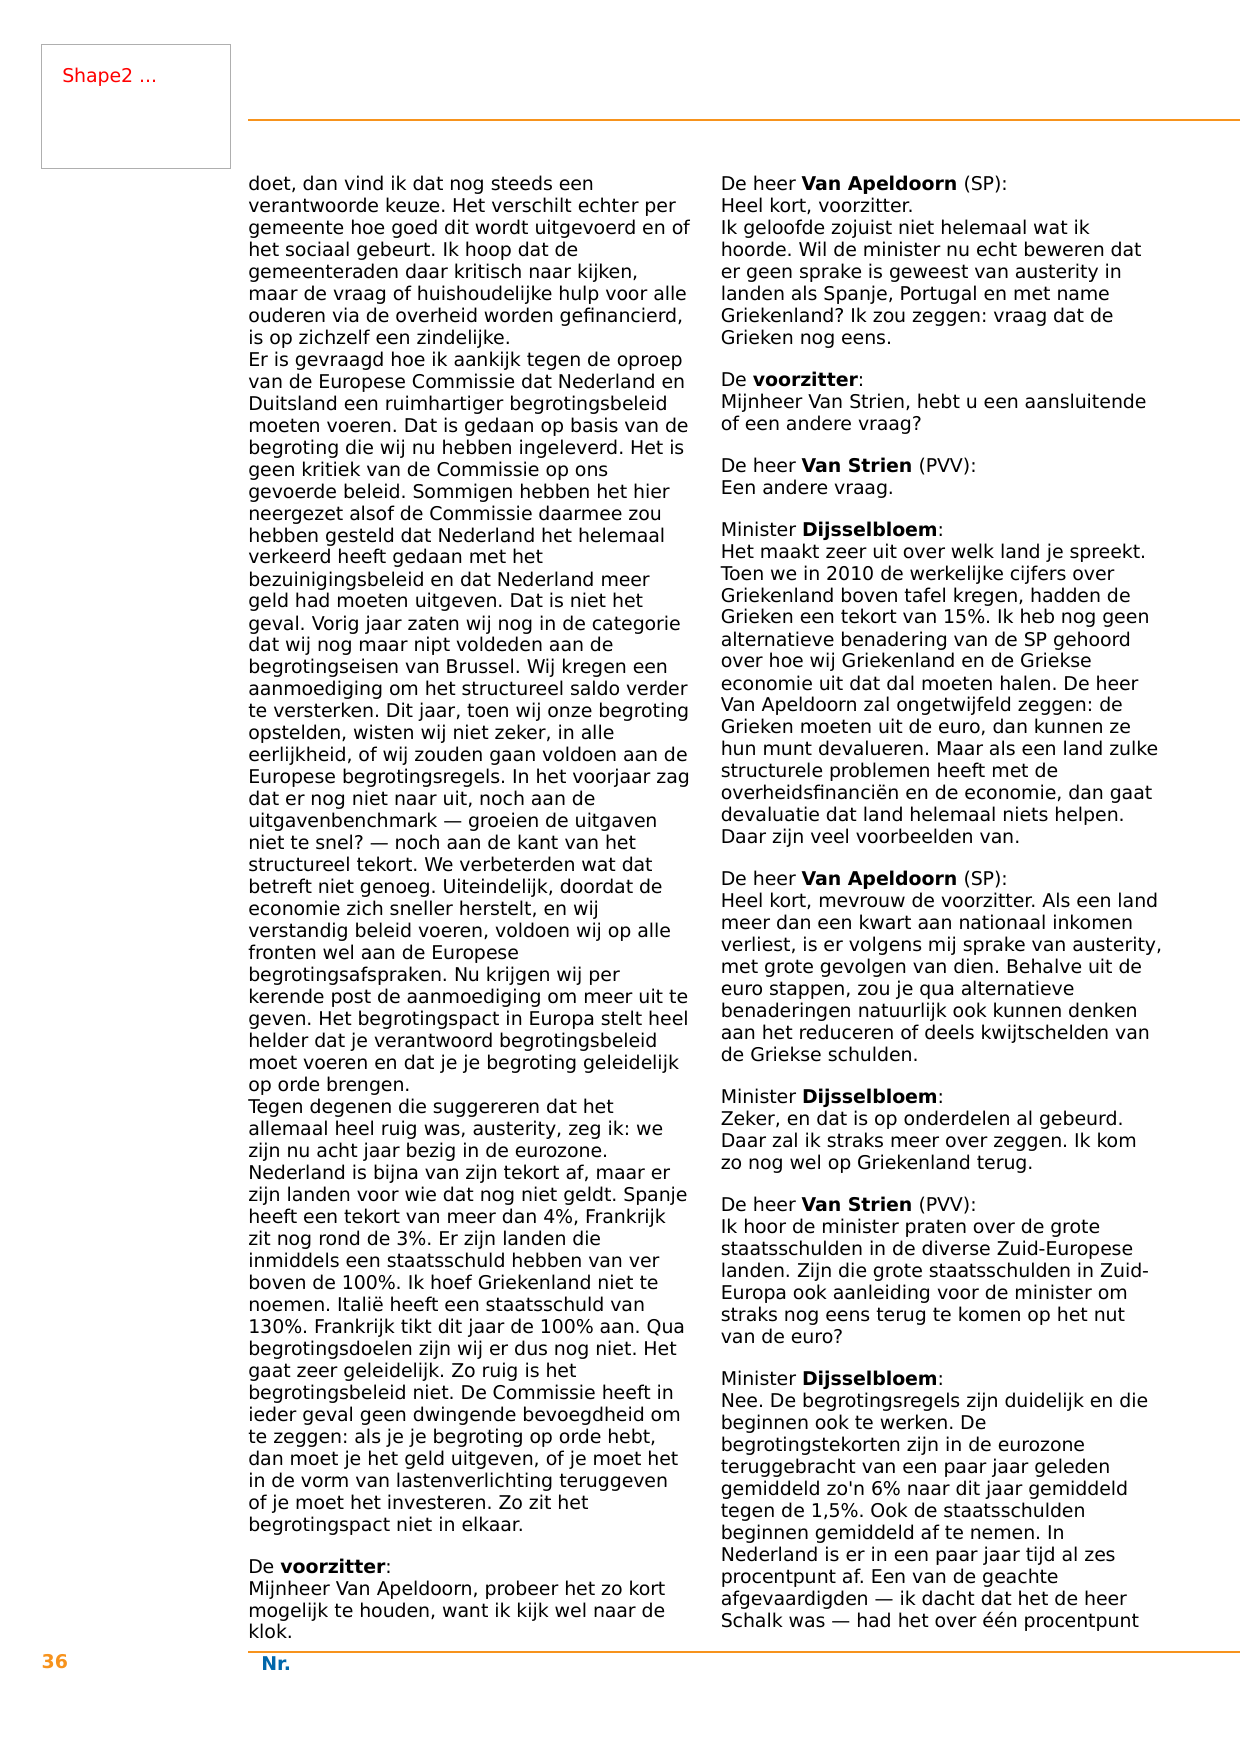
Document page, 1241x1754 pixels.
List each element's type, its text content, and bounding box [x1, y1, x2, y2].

text De heer Van Apeldoorn (SP): [721, 868, 1163, 890]
text Minister Dijsselbloem: [721, 1086, 1163, 1108]
text Het maakt zeer uit over welk land je spreekt. Toen we in 2010 de werkelijke cijfers over Griekenland boven tafel kregen, hadden de Grieken een tekort van 15%. Ik heb nog geen alternatieve benadering van de SP gehoord over hoe wij Griekenland en de Griekse economie uit dat dal moeten halen. De heer Van Apeldoorn zal ongetwijfeld zeggen: de Grieken moeten uit de euro, dan kunnen ze hun munt devalueren. Maar als een land zulke structurele problemen heeft met de overheidsfinanciën en de economie, dan gaat devaluatie dat land helemaal niets helpen. Daar zijn veel voorbeelden van. [721, 541, 1163, 848]
text De voorzitter: [248, 1556, 691, 1577]
text Er is gevraagd hoe ik aankijk tegen de oproep van de Europese Commissie dat Nederland en Duitsland een ruimhartiger begrotingsbeleid moeten voeren. Dat is gedaan op basis van de begroting die wij nu hebben ingeleverd. Het is geen kritiek van de Commissie op ons gevoerde beleid. Sommigen hebben het hier neergezet alsof de Commissie daarmee zou hebben gesteld dat Nederland het helemaal verkeerd heeft gedaan met het bezuinigingsbeleid en dat Nederland meer geld had moeten uitgeven. Dat is niet het geval. Vorig jaar zaten wij nog in de categorie dat wij nog maar nipt voldeden aan de begrotingseisen van Brussel. Wij kregen een aanmoediging om het structureel saldo verder te versterken. Dit jaar, toen wij onze begroting opstelden, wisten wij niet zeker, in alle eerlijkheid, of wij zouden gaan voldoen aan de Europese begrotingsregels. In het voorjaar zag dat er nog niet naar uit, noch aan de uitgavenbenchmark — groeien de uitgaven niet te snel? — noch aan de kant van het structureel tekort. We verbeterden wat dat betreft niet genoeg. Uiteindelijk, doordat de economie zich sneller herstelt, en wij verstandig beleid voeren, voldoen wij op alle fronten wel aan de Europese begrotingsafspraken. Nu krijgen wij per kerende post de aanmoediging om meer uit te geven. Het begrotingspact in Europa stelt heel helder dat je verantwoord begrotingsbeleid moet voeren en dat je je begroting geleidelijk op orde brengen. [248, 349, 691, 1096]
text Ik hoor de minister praten over de grote staatsschulden in de diverse Zuid-Europese landen. Zijn die grote staatsschulden in Zuid-Europa ook aanleiding voor de minister om straks nog eens terug te komen op het nut van de euro? [721, 1216, 1163, 1348]
text Heel kort, mevrouw de voorzitter. Als een land meer dan een kwart aan nationaal inkomen verliest, is er volgens mij sprake van austerity, met grote gevolgen van dien. Behalve uit de euro stappen, zou je qua alternatieve benaderingen natuurlijk ook kunnen denken aan het reduceren of deels kwijtschelden van de Griekse schulden. [721, 890, 1163, 1066]
text De voorzitter: [721, 369, 1163, 391]
text De heer Van Apeldoorn (SP): [721, 173, 1163, 195]
text Minister Dijsselbloem: [721, 518, 1163, 541]
text Heel kort, voorzitter. [721, 195, 1163, 217]
text Ik geloofde zojuist niet helemaal wat ik hoorde. Wil de minister nu echt beweren dat er geen sprake is geweest van austerity in landen als Spanje, Portugal en met name Griekenland? Ik zou zeggen: vraag dat de Grieken nog eens. [721, 217, 1163, 349]
text doet, dan vind ik dat nog steeds een verantwoorde keuze. Het verschilt echter per gemeente hoe goed dit wordt uitgevoerd en of het sociaal gebeurt. Ik hoop dat de gemeenteraden daar kritisch naar kijken, maar de vraag of huishoudelijke hulp voor alle ouderen via de overheid worden gefinancierd, is op zichzelf een zindelijke. [248, 173, 691, 349]
text Nee. De begrotingsregels zijn duidelijk en die beginnen ook te werken. De begrotingstekorten zijn in de eurozone teruggebracht van een paar jaar geleden gemiddeld zo'n 6% naar dit jaar gemiddeld tegen de 1,5%. Ook de staatsschulden beginnen gemiddeld af te nemen. In Nederland is er in een paar jaar tijd al zes procentpunt af. Een van de geachte afgevaardigden — ik dacht dat het de heer Schalk was — had het over één procentpunt [721, 1390, 1163, 1632]
text De heer Van Strien (PVV): [721, 1194, 1163, 1216]
text Een andere vraag. [721, 477, 1163, 498]
text Tegen degenen die suggereren dat het allemaal heel ruig was, austerity, zeg ik: we zijn nu acht jaar bezig in de eurozone. Nederland is bijna van zijn tekort af, maar er zijn landen voor wie dat nog niet geldt. Spanje heeft een tekort van meer dan 4%, Frankrijk zit nog rond de 3%. Er zijn landen die inmiddels een staatsschuld hebben van ver boven de 100%. Ik hoef Griekenland niet te noemen. Italië heeft een staatsschuld van 130%. Frankrijk tikt dit jaar de 100% aan. Qua begrotingsdoelen zijn wij er dus nog niet. Het gaat zeer geleidelijk. Zo ruig is het begrotingsbeleid niet. De Commissie heeft in ieder geval geen dwingende bevoegdheid om te zeggen: als je je begroting op orde hebt, dan moet je het geld uitgeven, of je moet het in de vorm van lastenverlichting teruggeven of je moet het investeren. Zo zit het begrotingspact niet in elkaar. [248, 1096, 691, 1536]
text Mijnheer Van Apeldoorn, probeer het zo kort mogelijk te houden, want ik kijk wel naar de klok. [248, 1577, 691, 1643]
text Mijnheer Van Strien, hebt u een aansluitende of een andere vraag? [721, 391, 1163, 434]
text Zeker, en dat is op onderdelen al gebeurd. Daar zal ik straks meer over zeggen. Ik kom zo nog wel op Griekenland terug. [721, 1108, 1163, 1174]
text Minister Dijsselbloem: [721, 1368, 1163, 1390]
text De heer Van Strien (PVV): [721, 454, 1163, 477]
